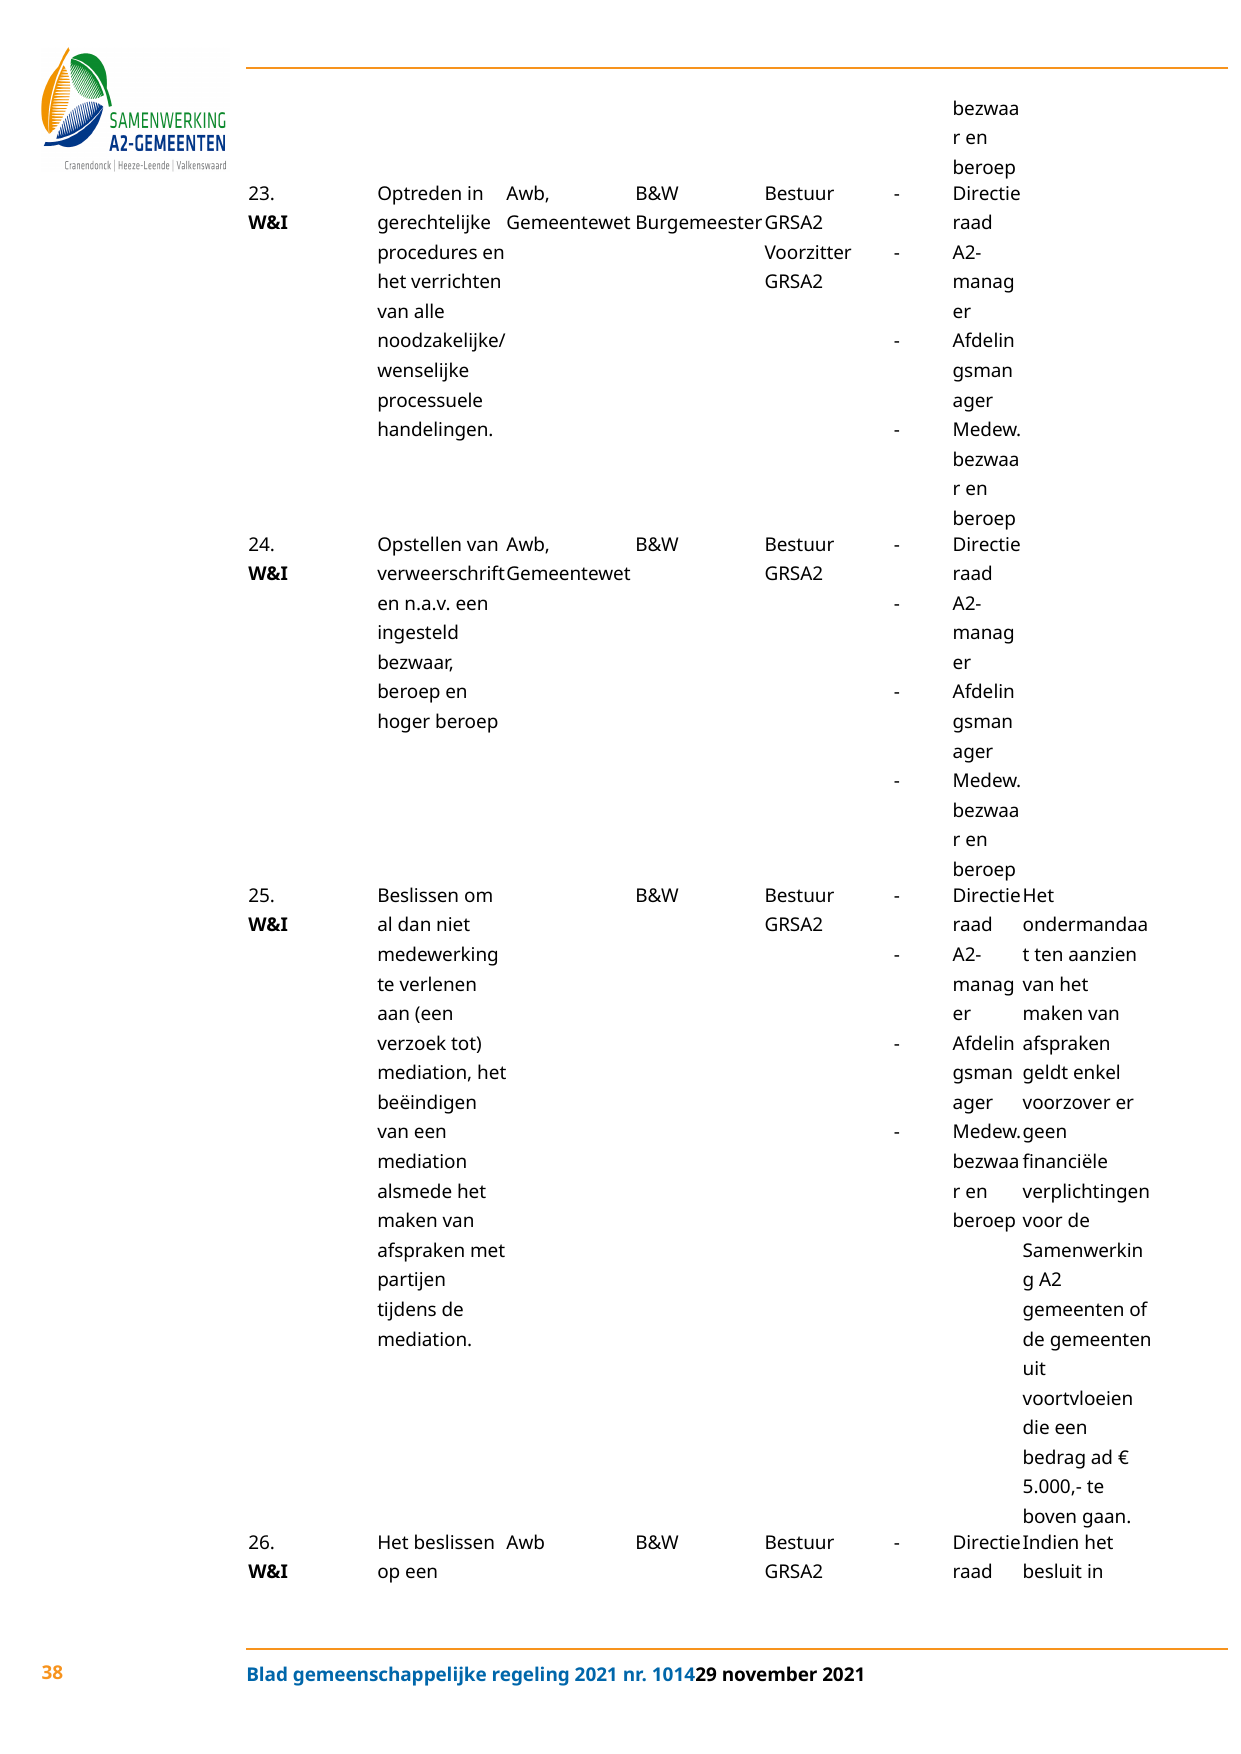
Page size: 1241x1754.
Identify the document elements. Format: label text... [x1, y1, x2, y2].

table_cell 25. W&I [248, 882, 377, 1529]
table_cell Het ondermandaat ten aanzien van het maken van afspraken geldt enkel voorzover er geen financiële verplichtingen voor de Samenwerking A2 gemeenten of de gemeenten uit voortvloeien die een bedrag ad € 5.000,- te boven gaan. [1023, 882, 1152, 1529]
table_cell Indien het besluit in [1023, 1529, 1152, 1584]
picture [41, 47, 231, 172]
table_cell [506, 882, 635, 1529]
table_cell [248, 95, 377, 180]
table_cell Beslissen om al dan niet medewerking te verlenen aan (een verzoek tot) mediation, het beëindigen van een mediation alsmede het maken van afspraken met partijen tijdens de mediation. [377, 882, 506, 1529]
table_cell B&W [635, 1529, 764, 1584]
table_cell Het beslissen op een [377, 1529, 506, 1584]
table_cell [506, 95, 635, 180]
table_cell Bestuur GRSA2 [764, 531, 893, 882]
table_cell 24. W&I [248, 531, 377, 882]
table_cell Awb, Gemeentewet [506, 531, 635, 882]
table_cell Awb, Gemeentewet [506, 180, 635, 531]
table_cell B&W Burgemeester [635, 180, 764, 531]
table_cell [1023, 95, 1152, 180]
table_cell [1023, 531, 1152, 882]
table_cell 23. W&I [248, 180, 377, 531]
table_cell Directieraad A2-manager Afdelingsmanager Medew. bezwaar en beroep [894, 882, 1022, 1529]
table_cell Opstellen van verweerschriften n.a.v. een ingesteld bezwaar, beroep en hoger beroep [377, 531, 506, 882]
table_cell Directieraad [894, 1529, 1022, 1584]
table_cell [635, 95, 764, 180]
table_cell Bestuur GRSA2 [764, 1529, 893, 1584]
table_cell Optreden in gerechtelijke procedures en het verrichten van alle noodzakelijke/wenselijke processuele handelingen. [377, 180, 506, 531]
table_cell Directieraad A2-manager Afdelingsmanager Medew. bezwaar en beroep [894, 180, 1022, 531]
table_cell Awb [506, 1529, 635, 1584]
table_cell Directieraad A2-manager Afdelingsmanager Medew. bezwaar en beroep [894, 531, 1022, 882]
table_cell Bestuur GRSA2 Voorzitter GRSA2 [764, 180, 893, 531]
table_cell Bestuur GRSA2 [764, 882, 893, 1529]
table_cell [764, 95, 893, 180]
table_cell 26. W&I [248, 1529, 377, 1584]
table_cell [377, 95, 506, 180]
table_cell B&W [635, 882, 764, 1529]
table_cell B&W [635, 531, 764, 882]
table_cell [1023, 180, 1152, 531]
table_cell bezwaar en beroep [894, 95, 1022, 180]
